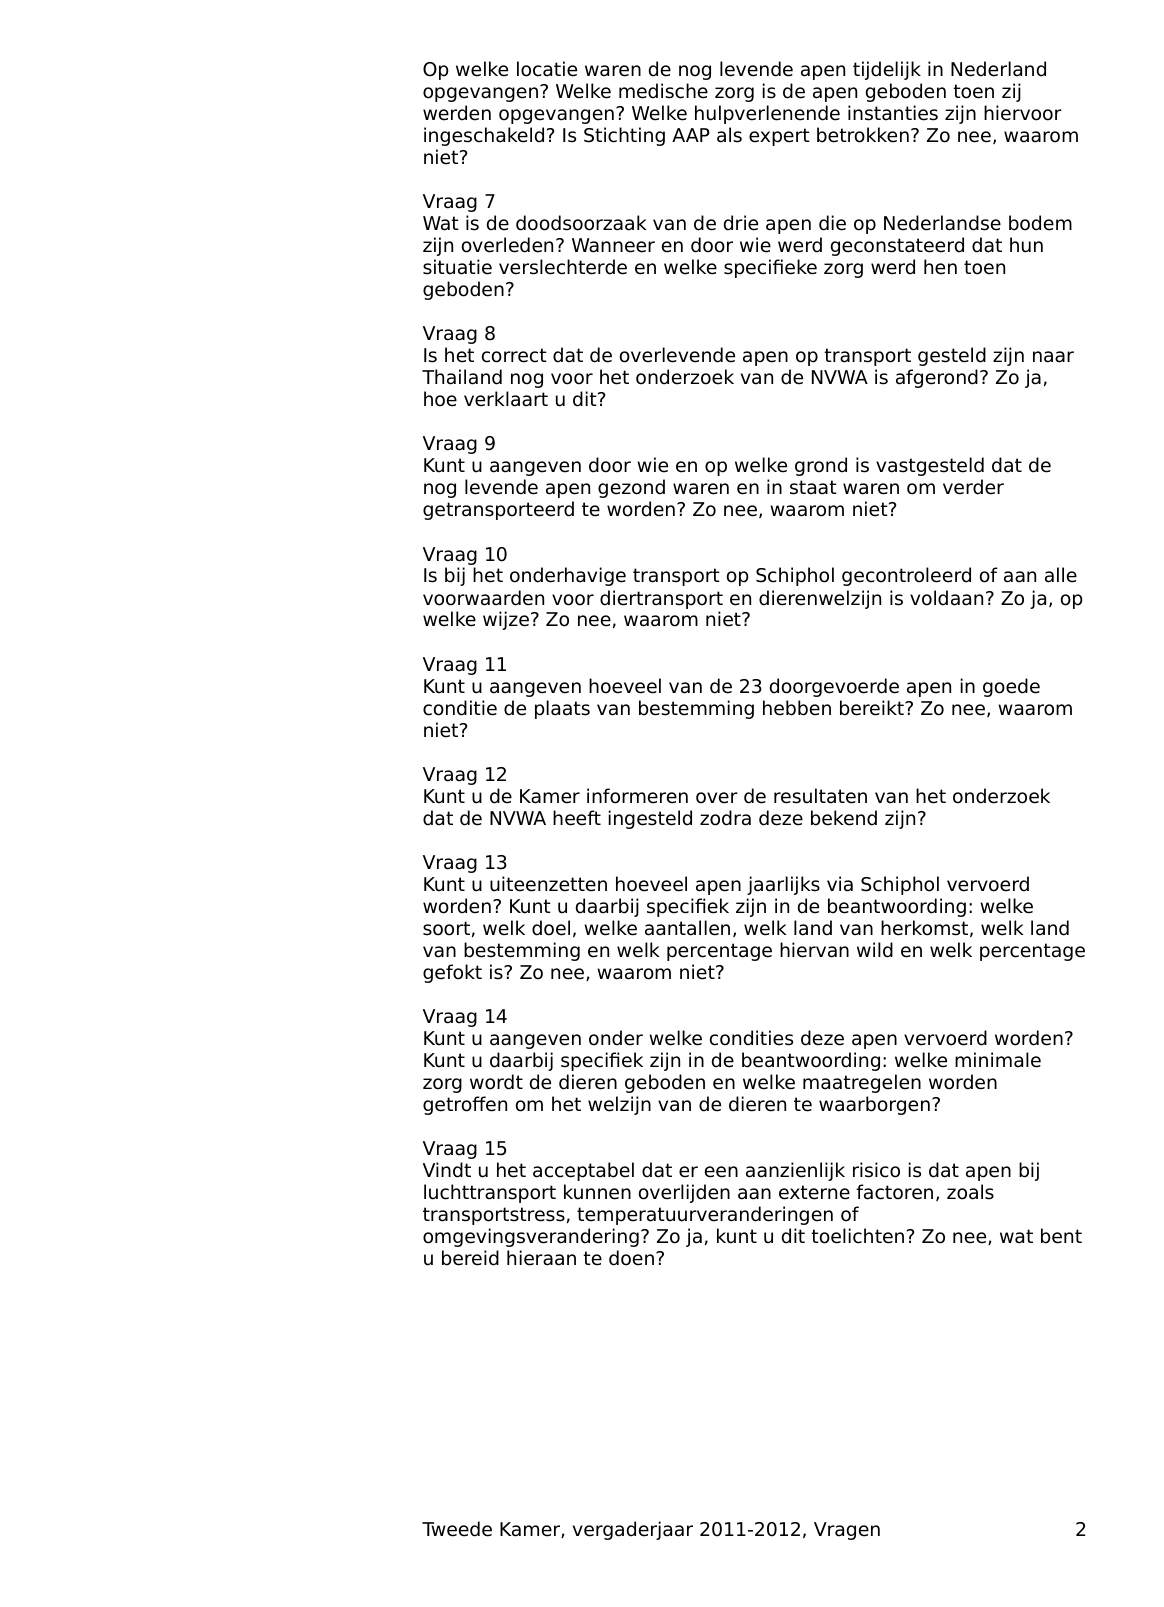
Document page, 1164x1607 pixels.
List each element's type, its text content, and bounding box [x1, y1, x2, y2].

text Kunt u aangeven door wie en op welke grond is vastgesteld dat de nog levende apen gezond waren en in staat waren om verder getransporteerd te worden? Zo nee, waarom niet? [422, 455, 1087, 521]
text Vraag 8 [422, 323, 1087, 345]
text Vraag 11 [422, 653, 1087, 676]
text Vraag 13 [422, 852, 1087, 874]
text Vraag 10 [422, 543, 1087, 565]
text Kunt u de Kamer informeren over de resultaten van het onderzoek dat de NVWA heeft ingesteld zodra deze bekend zijn? [422, 786, 1087, 829]
text Vraag 14 [422, 1006, 1087, 1028]
text Kunt u aangeven hoeveel van de 23 doorgevoerde apen in goede conditie de plaats van bestemming hebben bereikt? Zo nee, waarom niet? [422, 676, 1087, 741]
text Op welke locatie waren de nog levende apen tijdelijk in Nederland opgevangen? Welke medische zorg is de apen geboden toen zij werden opgevangen? Welke hulpverlenende instanties zijn hiervoor ingeschakeld? Is Stichting AAP als expert betrokken? Zo nee, waarom niet? [422, 59, 1087, 169]
text Wat is de doodsoorzaak van de drie apen die op Nederlandse bodem zijn overleden? Wanneer en door wie werd geconstateerd dat hun situatie verslechterde en welke specifieke zorg werd hen toen geboden? [422, 213, 1087, 301]
text Vindt u het acceptabel dat er een aanzienlijk risico is dat apen bij luchttransport kunnen overlijden aan externe factoren, zoals transportstress, temperatuurveranderingen of omgevingsverandering? Zo ja, kunt u dit toelichten? Zo nee, wat bent u bereid hieraan te doen? [422, 1160, 1087, 1270]
text Vraag 15 [422, 1138, 1087, 1160]
text Kunt u aangeven onder welke condities deze apen vervoerd worden? Kunt u daarbij specifiek zijn in de beantwoording: welke minimale zorg wordt de dieren geboden en welke maatregelen worden getroffen om het welzijn van de dieren te waarborgen? [422, 1028, 1087, 1116]
text Vraag 12 [422, 764, 1087, 786]
text Kunt u uiteenzetten hoeveel apen jaarlijks via Schiphol vervoerd worden? Kunt u daarbij specifiek zijn in de beantwoording: welke soort, welk doel, welke aantallen, welk land van herkomst, welk land van bestemming en welk percentage hiervan wild en welk percentage gefokt is? Zo nee, waarom niet? [422, 874, 1087, 984]
text Vraag 9 [422, 433, 1087, 455]
text Vraag 7 [422, 191, 1087, 213]
text Is bij het onderhavige transport op Schiphol gecontroleerd of aan alle voorwaarden voor diertransport en dierenwelzijn is voldaan? Zo ja, op welke wijze? Zo nee, waarom niet? [422, 565, 1087, 631]
text Is het correct dat de overlevende apen op transport gesteld zijn naar Thailand nog voor het onderzoek van de NVWA is afgerond? Zo ja, hoe verklaart u dit? [422, 345, 1087, 411]
